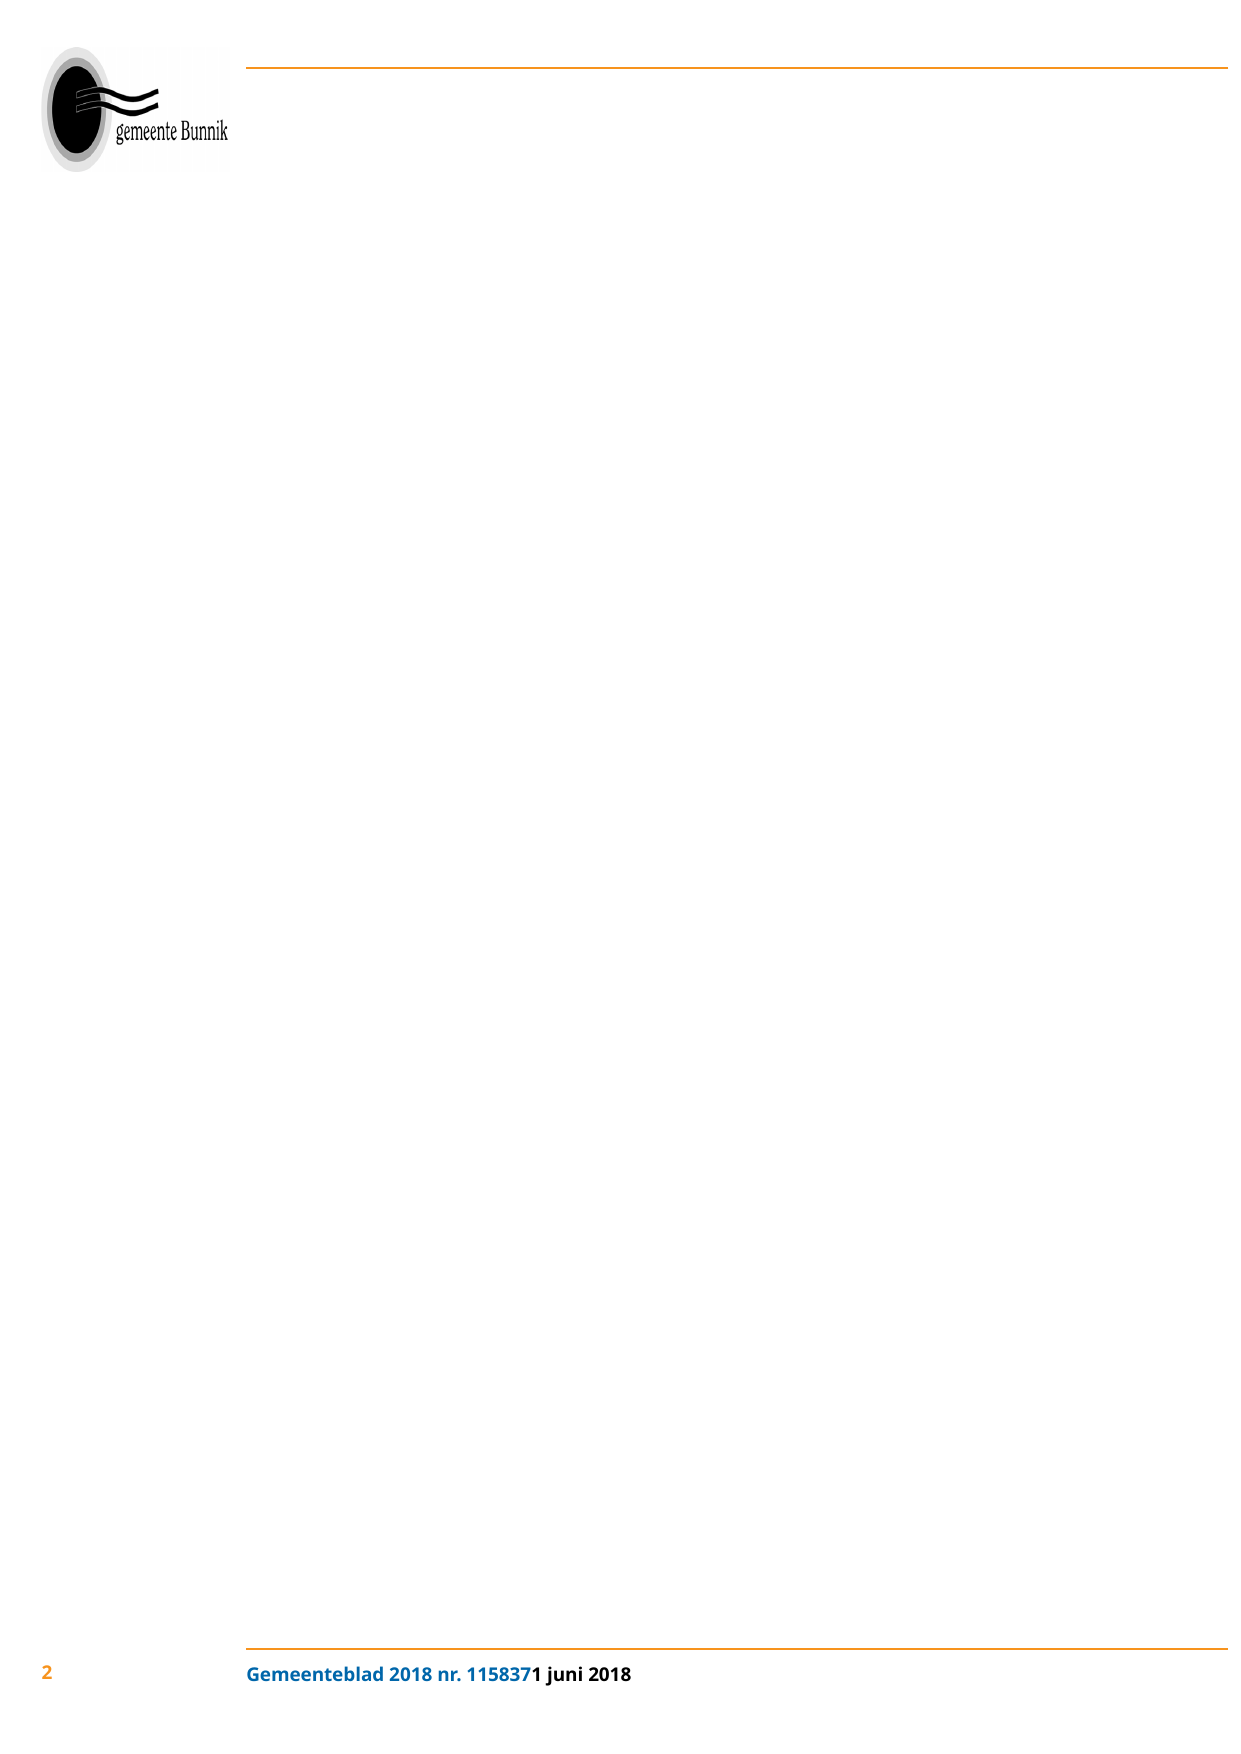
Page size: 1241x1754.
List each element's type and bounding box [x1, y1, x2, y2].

picture [41, 47, 231, 172]
